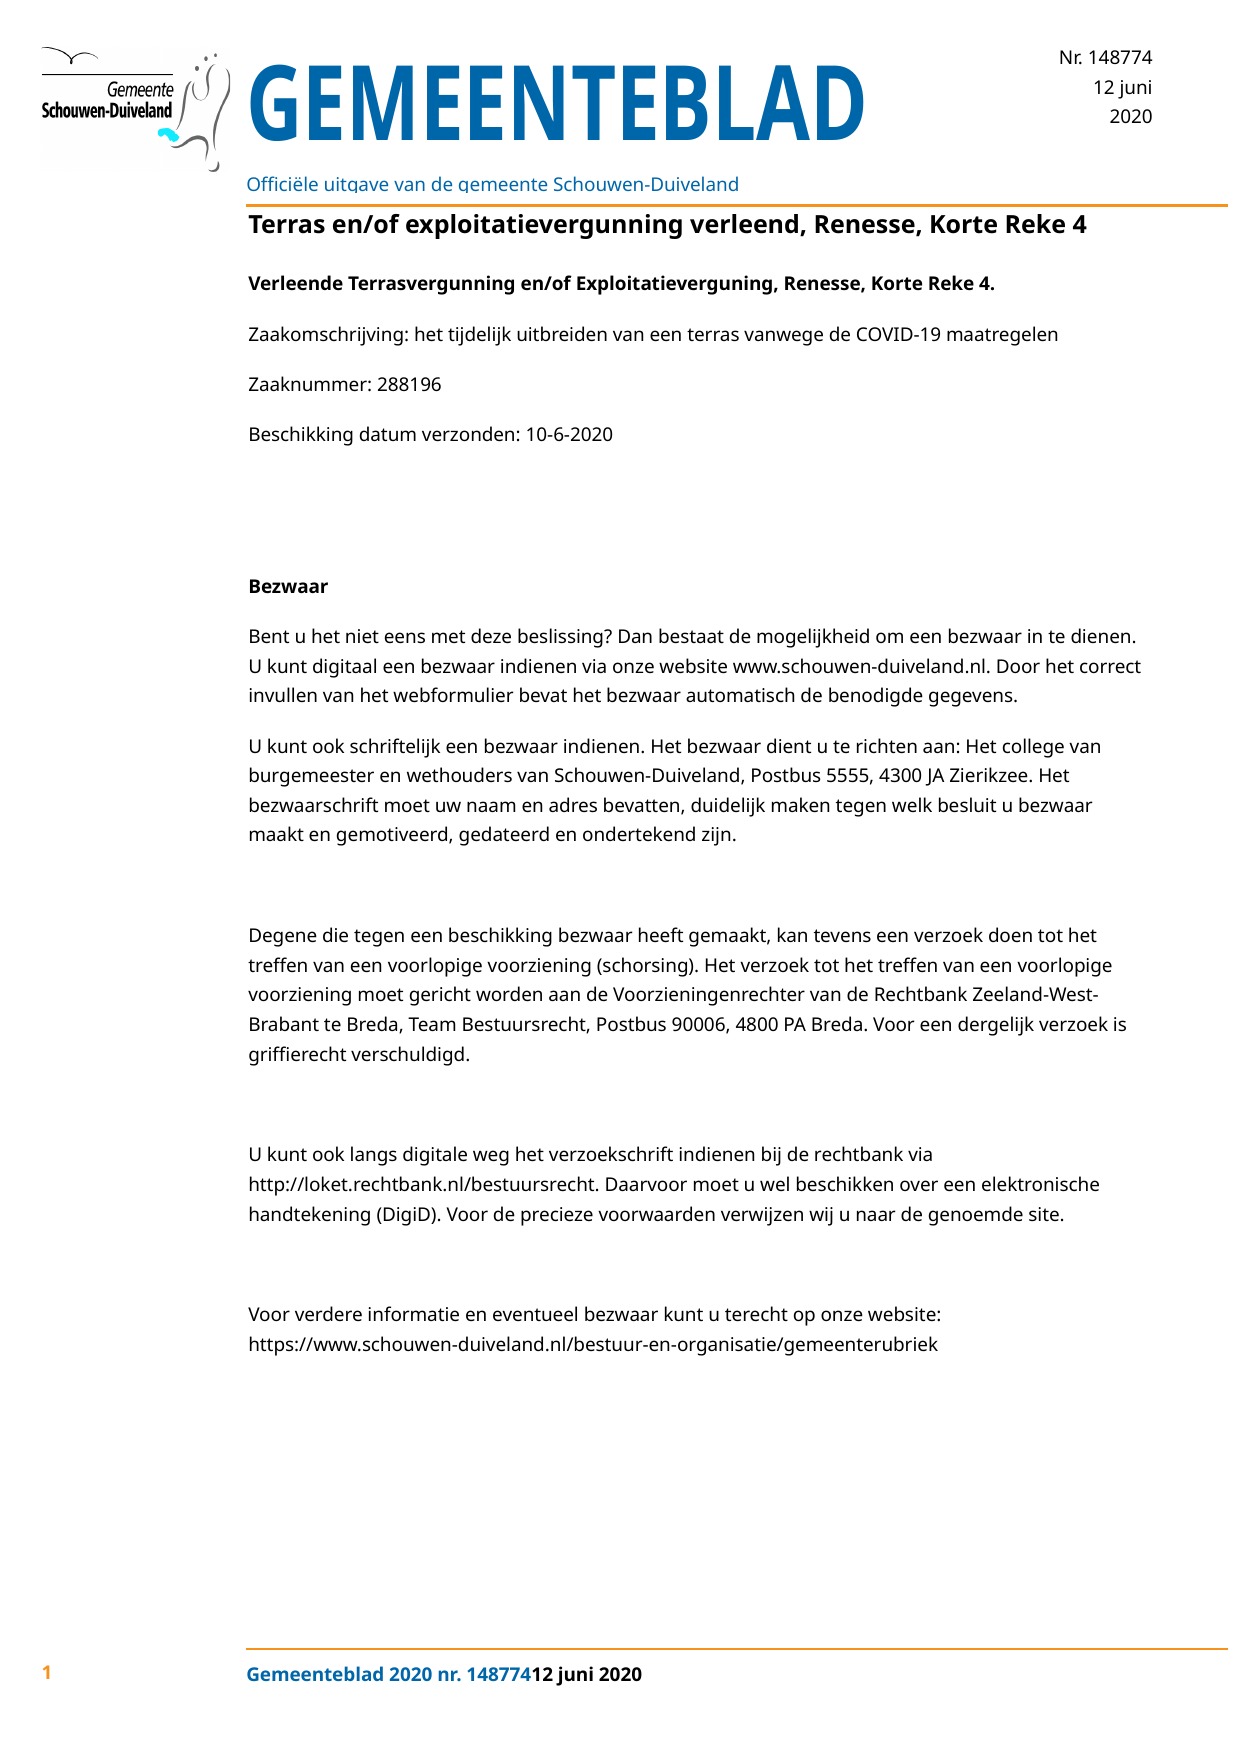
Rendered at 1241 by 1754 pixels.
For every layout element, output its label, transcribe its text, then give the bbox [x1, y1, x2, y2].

picture [41, 47, 231, 172]
text Terras en/of exploitatievergunning verleend, Renesse, Korte Reke 4 [248, 207, 1152, 241]
text Bent u het niet eens met deze beslissing? Dan bestaat de mogelijkheid om een bezwaar in te dienen. U kunt digitaal een bezwaar indienen via onze website www.schouwen-duiveland.nl. Door het correct invullen van het webformulier bevat het bezwaar automatisch de benodigde gegevens. [248, 623, 1152, 708]
text Zaakomschrijving: het tijdelijk uitbreiden van een terras vanwege de COVID-19 maatregelen [248, 321, 1152, 346]
text Degene die tegen een beschikking bezwaar heeft gemaakt, kan tevens een verzoek doen tot het treffen van een voorlopige voorziening (schorsing). Het verzoek tot het treffen van een voorlopige voorziening moet gericht worden aan de Voorzieningenrechter van de Rechtbank Zeeland-West-Brabant te Breda, Team Bestuursrecht, Postbus 90006, 4800 PA Breda. Voor een dergelijk verzoek is griffierecht verschuldigd. [248, 922, 1152, 1066]
text Zaaknummer: 288196 [248, 371, 1152, 397]
text Voor verdere informatie en eventueel bezwaar kunt u terecht op onze website: https://www.schouwen-duiveland.nl/bestuur-en-organisatie/gemeenterubriek [248, 1302, 1152, 1357]
text Verleende Terrasvergunning en/of Exploitatieverguning, Renesse, Korte Reke 4. [248, 270, 1152, 296]
text U kunt ook schriftelijk een bezwaar indienen. Het bezwaar dient u te richten aan: Het college van burgemeester en wethouders van Schouwen-Duiveland, Postbus 5555, 4300 JA Zierikzee. Het bezwaarschrift moet uw naam en adres bevatten, duidelijk maken tegen welk besluit u bezwaar maakt en gemotiveerd, gedateerd en ondertekend zijn. [248, 733, 1152, 847]
text Beschikking datum verzonden: 10-6-2020 [248, 422, 1152, 447]
text U kunt ook langs digitale weg het verzoekschrift indienen bij de rechtbank via http://loket.rechtbank.nl/bestuursrecht. Daarvoor moet u wel beschikken over een elektronische handtekening (DigiD). Voor de precieze voorwaarden verwijzen wij u naar de genoemde site. [248, 1142, 1152, 1226]
text Bezwaar [248, 573, 1152, 598]
